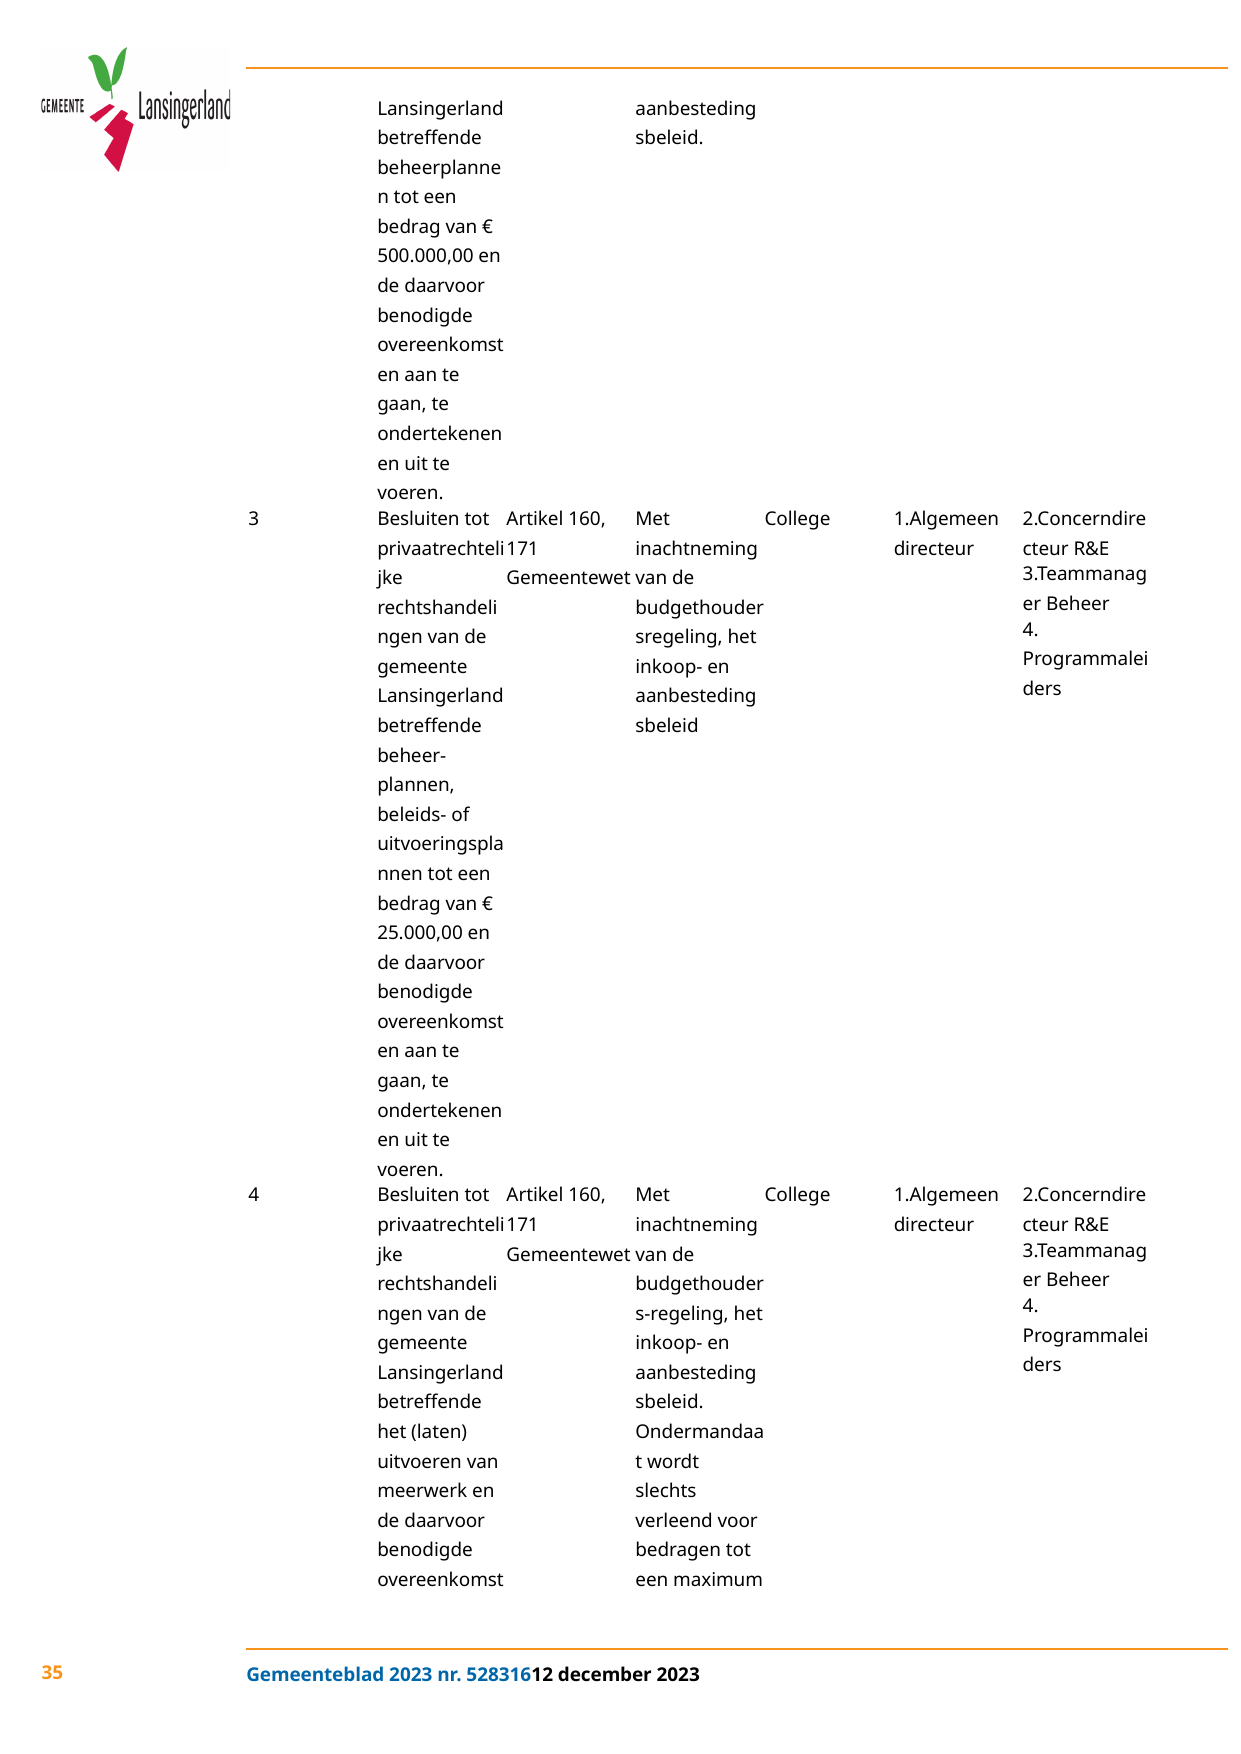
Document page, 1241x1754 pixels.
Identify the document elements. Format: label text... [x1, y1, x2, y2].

table_cell 4. Programmaleiders [1023, 1292, 1152, 1592]
table_cell 3.Teammanager Beheer [1023, 1237, 1152, 1292]
table_cell aanbestedingsbeleid. [635, 95, 764, 505]
table_cell Met inachtneming van de budgethoudersregeling, het inkoop- en aanbestedingsbeleid [635, 505, 764, 1182]
table_cell 1.Algemeen directeur [894, 1182, 1022, 1592]
table_cell College [764, 505, 893, 1182]
table_cell Lansingerland betreffende beheerplannen tot een bedrag van € 500.000,00 en de daarvoor benodigde overeenkomsten aan te gaan, te ondertekenen en uit te voeren. [377, 95, 506, 505]
table_cell Met inachtneming van de budgethouders-regeling, het inkoop- en aanbestedingsbeleid. Ondermandaat wordt slechts verleend voor bedragen tot een maximum [635, 1182, 764, 1592]
table_cell [764, 95, 893, 505]
table_cell College [764, 1182, 893, 1592]
table_cell 2.Concerndirecteur R&E [1023, 505, 1152, 560]
table_cell 4. Programmaleiders [1023, 616, 1152, 1182]
table_cell Besluiten tot privaatrechtelijke rechtshandelingen van de gemeente Lansingerland betreffende het (laten) uitvoeren van meerwerk en de daarvoor benodigde overeenkomst [377, 1182, 506, 1592]
table_cell [1023, 95, 1152, 505]
table_cell Artikel 160, 171 Gemeentewet [506, 1182, 635, 1592]
table_cell Besluiten tot privaatrechtelijke rechtshandelingen van de gemeente Lansingerland betreffende beheer-plannen, beleids- of uitvoeringsplannen tot een bedrag van € 25.000,00 en de daarvoor benodigde overeenkomsten aan te gaan, te ondertekenen en uit te voeren. [377, 505, 506, 1182]
table_cell 1.Algemeen directeur [894, 505, 1022, 1182]
picture [41, 47, 231, 172]
table_cell Artikel 160, 171 Gemeentewet [506, 505, 635, 1182]
table_cell 3.Teammanager Beheer [1023, 560, 1152, 616]
table_cell 4 [248, 1182, 377, 1592]
table_cell [248, 95, 377, 505]
table_cell 3 [248, 505, 377, 1182]
table_cell [894, 95, 1022, 505]
table_cell [506, 95, 635, 505]
table_cell 2.Concerndirecteur R&E [1023, 1182, 1152, 1237]
